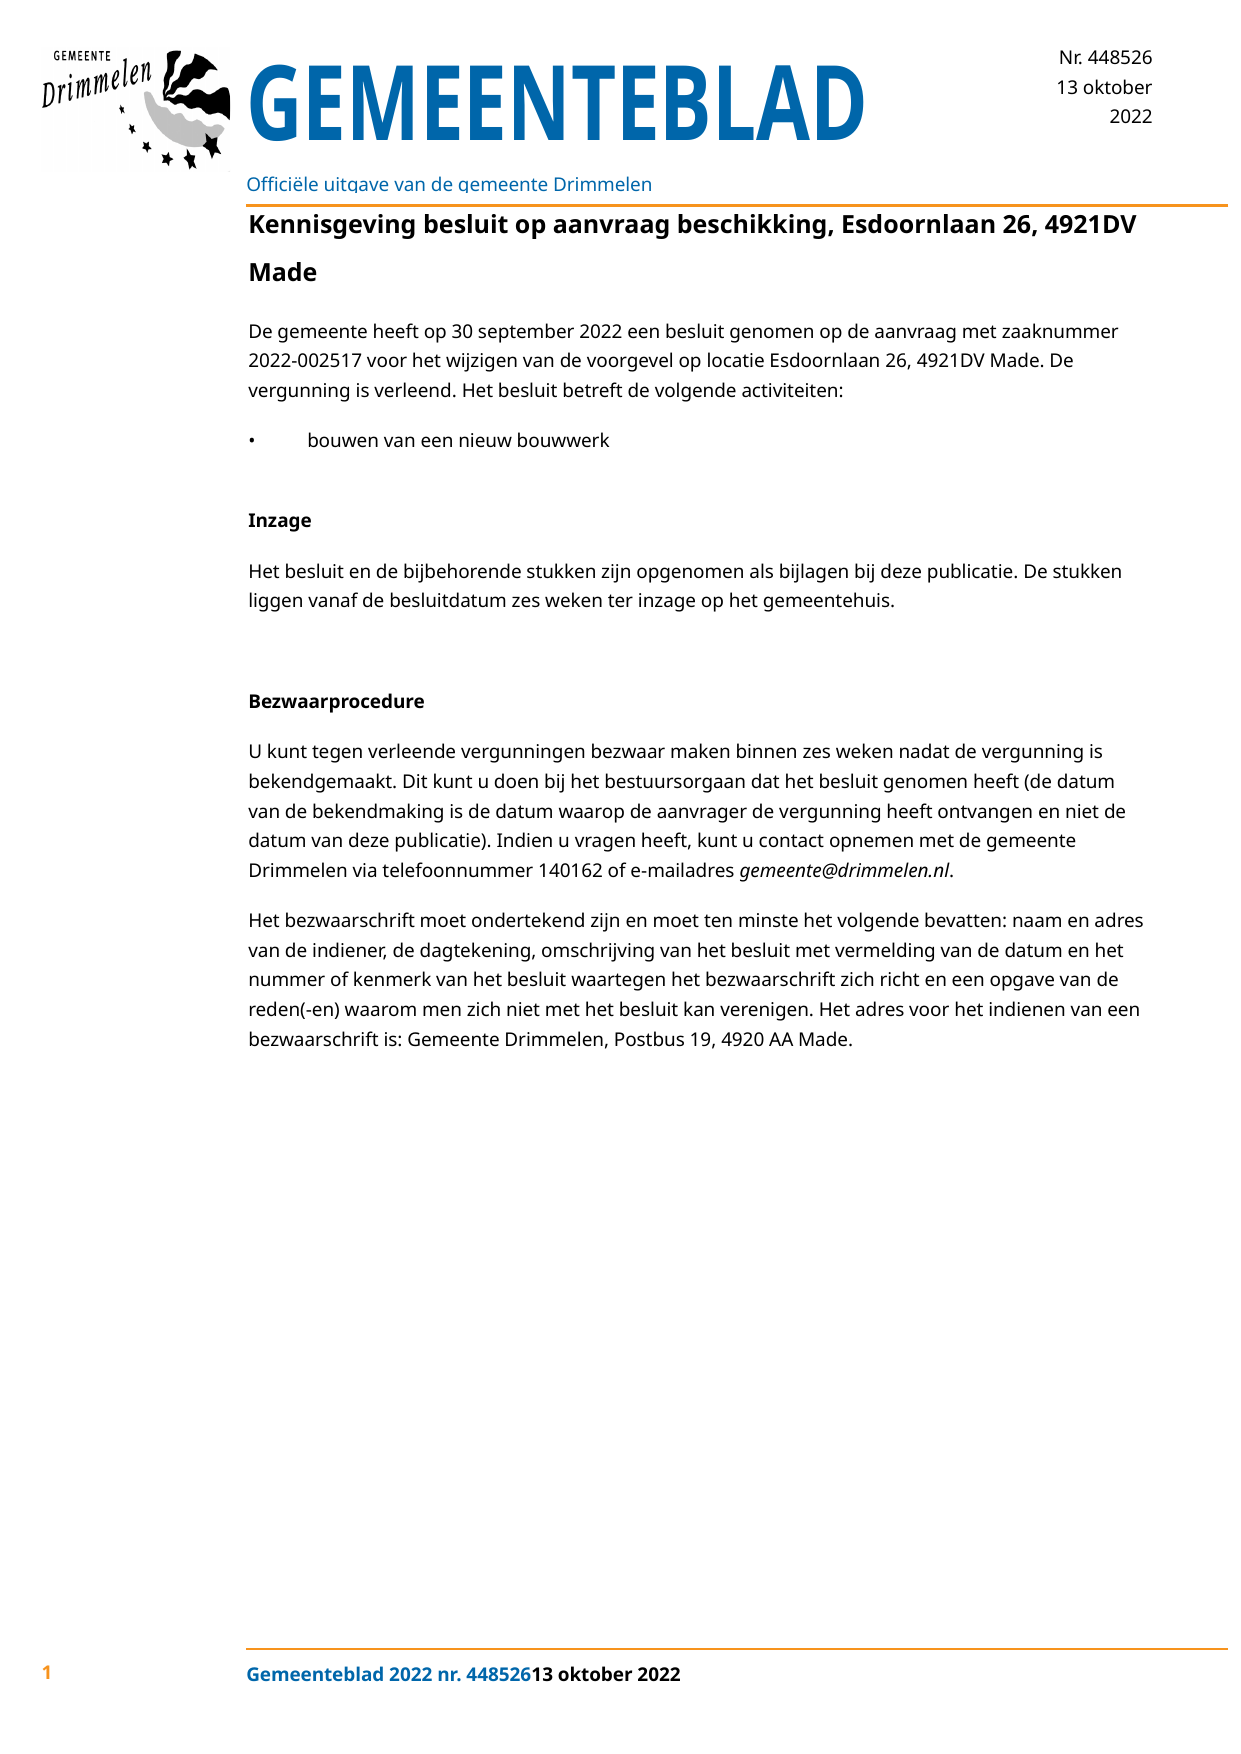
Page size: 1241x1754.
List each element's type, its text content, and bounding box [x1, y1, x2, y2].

list bouwen van een nieuw bouwwerk [248, 427, 1152, 453]
text Het besluit en de bijbehorende stukken zijn opgenomen als bijlagen bij deze publicatie. De stukken liggen vanaf de besluitdatum zes weken ter inzage op het gemeentehuis. [248, 558, 1152, 613]
text U kunt tegen verleende vergunningen bezwaar maken binnen zes weken nadat de vergunning is bekendgemaakt. Dit kunt u doen bij het bestuursorgaan dat het besluit genomen heeft (de datum van de bekendmaking is de datum waarop de aanvrager de vergunning heeft ontvangen en niet de datum van deze publicatie). Indien u vragen heeft, kunt u contact opnemen met de gemeente Drimmelen via telefoonnummer 140162 of e-mailadres gemeente@drimmelen.nl. [248, 739, 1152, 883]
text De gemeente heeft op 30 september 2022 een besluit genomen op de aanvraag met zaaknummer 2022-002517 voor het wijzigen van de voorgevel op locatie Esdoornlaan 26, 4921DV Made. De vergunning is verleend. Het besluit betreft de volgende activiteiten: [248, 318, 1152, 403]
text Het bezwaarschrift moet ondertekend zijn en moet ten minste het volgende bevatten: naam en adres van de indiener, de dagtekening, omschrijving van het besluit met vermelding van de datum en het nummer of kenmerk van het besluit waartegen het bezwaarschrift zich richt en een opgave van de reden(-en) waarom men zich niet met het besluit kan verenigen. Het adres voor het indienen van een bezwaarschrift is: Gemeente Drimmelen, Postbus 19, 4920 AA Made. [248, 907, 1152, 1052]
text Inzage [248, 507, 1152, 533]
text Kennisgeving besluit op aanvraag beschikking, Esdoornlaan 26, 4921DV Made [248, 207, 1152, 288]
text Bezwaarprocedure [248, 688, 1152, 714]
picture [41, 47, 231, 172]
